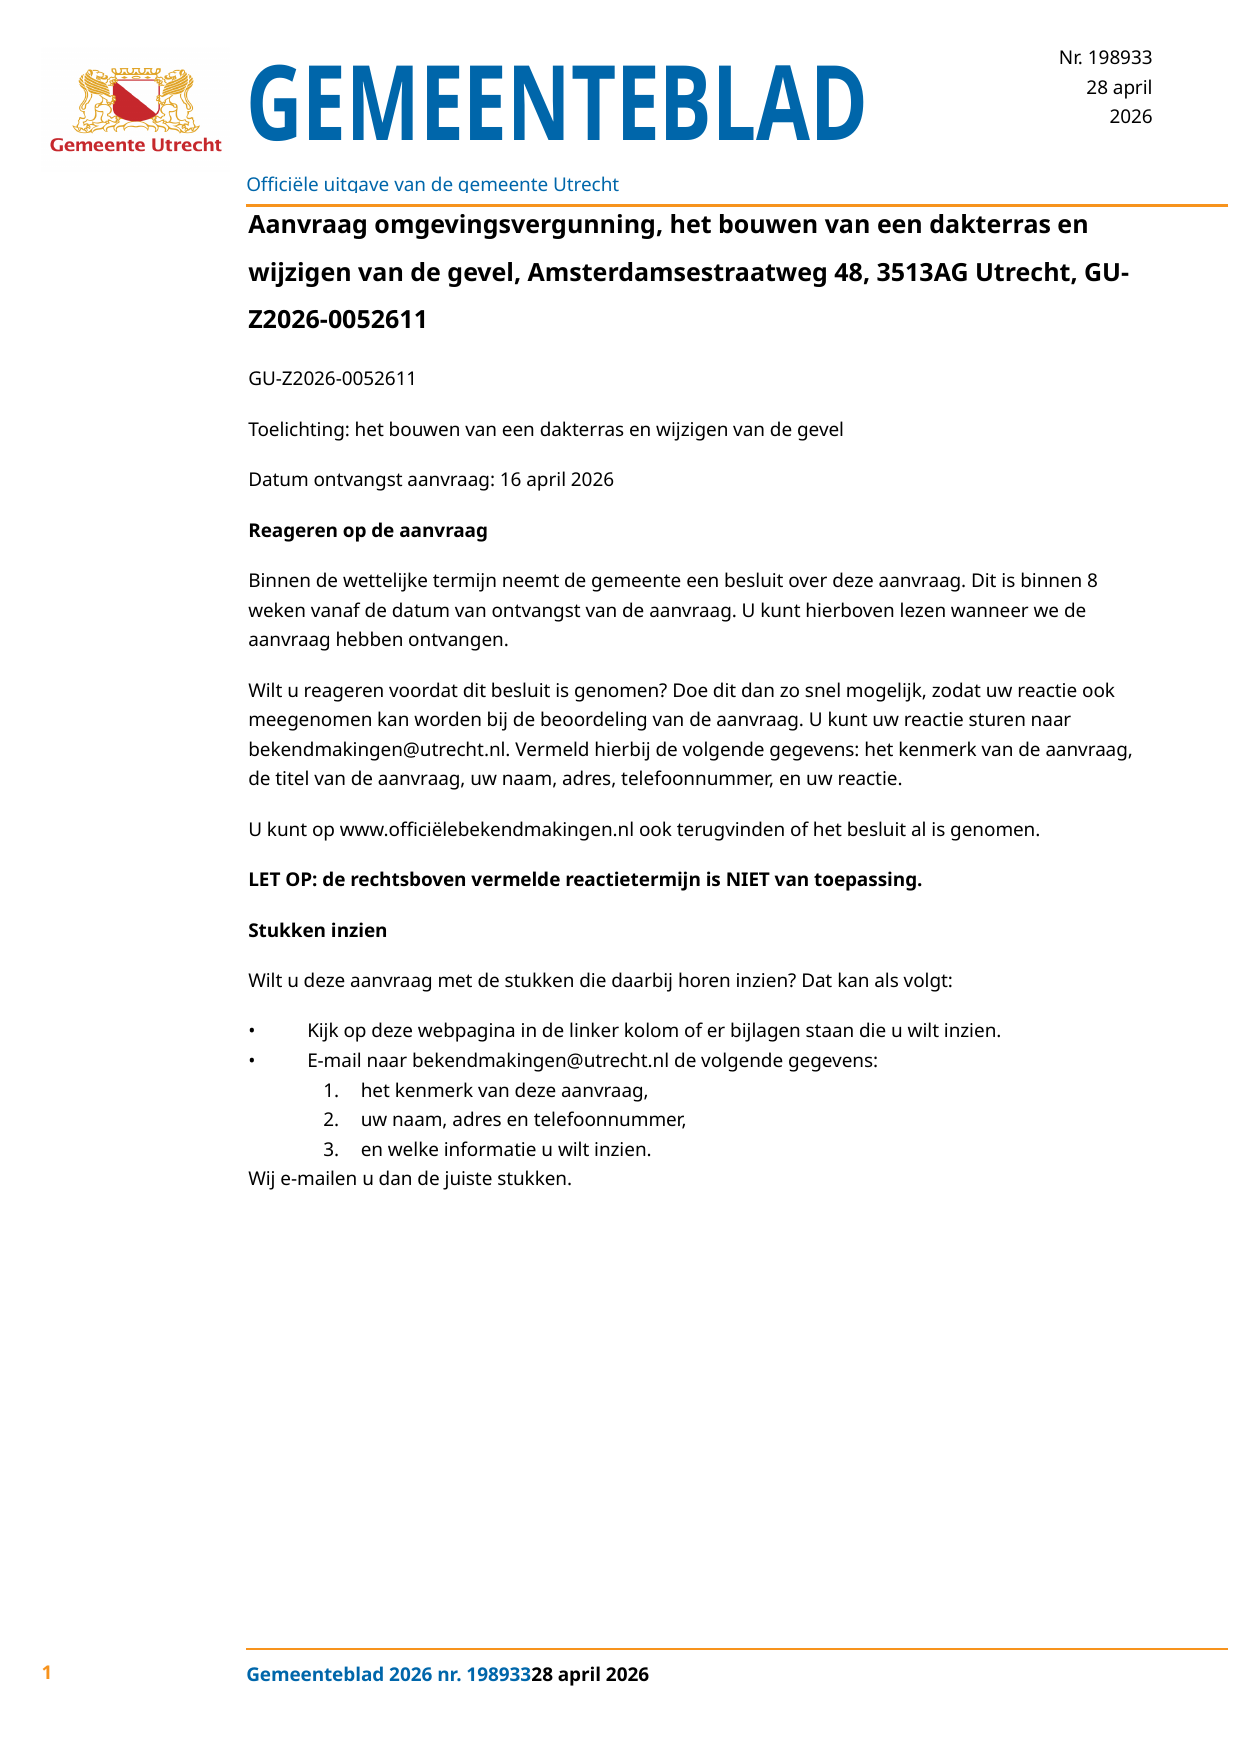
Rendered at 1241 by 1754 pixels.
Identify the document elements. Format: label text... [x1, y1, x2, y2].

text Wilt u deze aanvraag met de stukken die daarbij horen inzien? Dat kan als volgt: [248, 967, 1152, 993]
text Aanvraag omgevingsvergunning, het bouwen van een dakterras en wijzigen van de gevel, Amsterdamsestraatweg 48, 3513AG Utrecht, GU-Z2026-0052611 [248, 207, 1152, 336]
list en welke informatie u wilt inzien. [323, 1136, 1152, 1162]
text Datum ontvangst aanvraag: 16 april 2026 [248, 466, 1152, 492]
text Binnen de wettelijke termijn neemt de gemeente een besluit over deze aanvraag. Dit is binnen 8 weken vanaf de datum van ontvangst van de aanvraag. U kunt hierboven lezen wanneer we de aanvraag hebben ontvangen. [248, 567, 1152, 652]
text U kunt op www.officiëlebekendmakingen.nl ook terugvinden of het besluit al is genomen. [248, 816, 1152, 842]
list uw naam, adres en telefoonnummer, [323, 1106, 1152, 1132]
list het kenmerk van deze aanvraag, [323, 1077, 1152, 1102]
list Kijk op deze webpagina in de linker kolom of er bijlagen staan die u wilt inzien. [248, 1018, 1152, 1043]
text Toelichting: het bouwen van een dakterras en wijzigen van de gevel [248, 416, 1152, 442]
list E-mail naar bekendmakingen@utrecht.nl de volgende gegevens: [248, 1047, 1152, 1073]
text Wij e-mailen u dan de juiste stukken. [248, 1166, 1152, 1191]
text LET OP: de rechtsboven vermelde reactietermijn is NIET van toepassing. [248, 866, 1152, 892]
picture [41, 47, 231, 172]
text Wilt u reageren voordat dit besluit is genomen? Doe dit dan zo snel mogelijk, zodat uw reactie ook meegenomen kan worden bij de beoordeling van de aanvraag. U kunt uw reactie sturen naar bekendmakingen@utrecht.nl. Vermeld hierbij de volgende gegevens: het kenmerk van de aanvraag, de titel van de aanvraag, uw naam, adres, telefoonnummer, en uw reactie. [248, 677, 1152, 791]
text GU-Z2026-0052611 [248, 366, 1152, 391]
text Reageren op de aanvraag [248, 517, 1152, 542]
text Stukken inzien [248, 917, 1152, 942]
